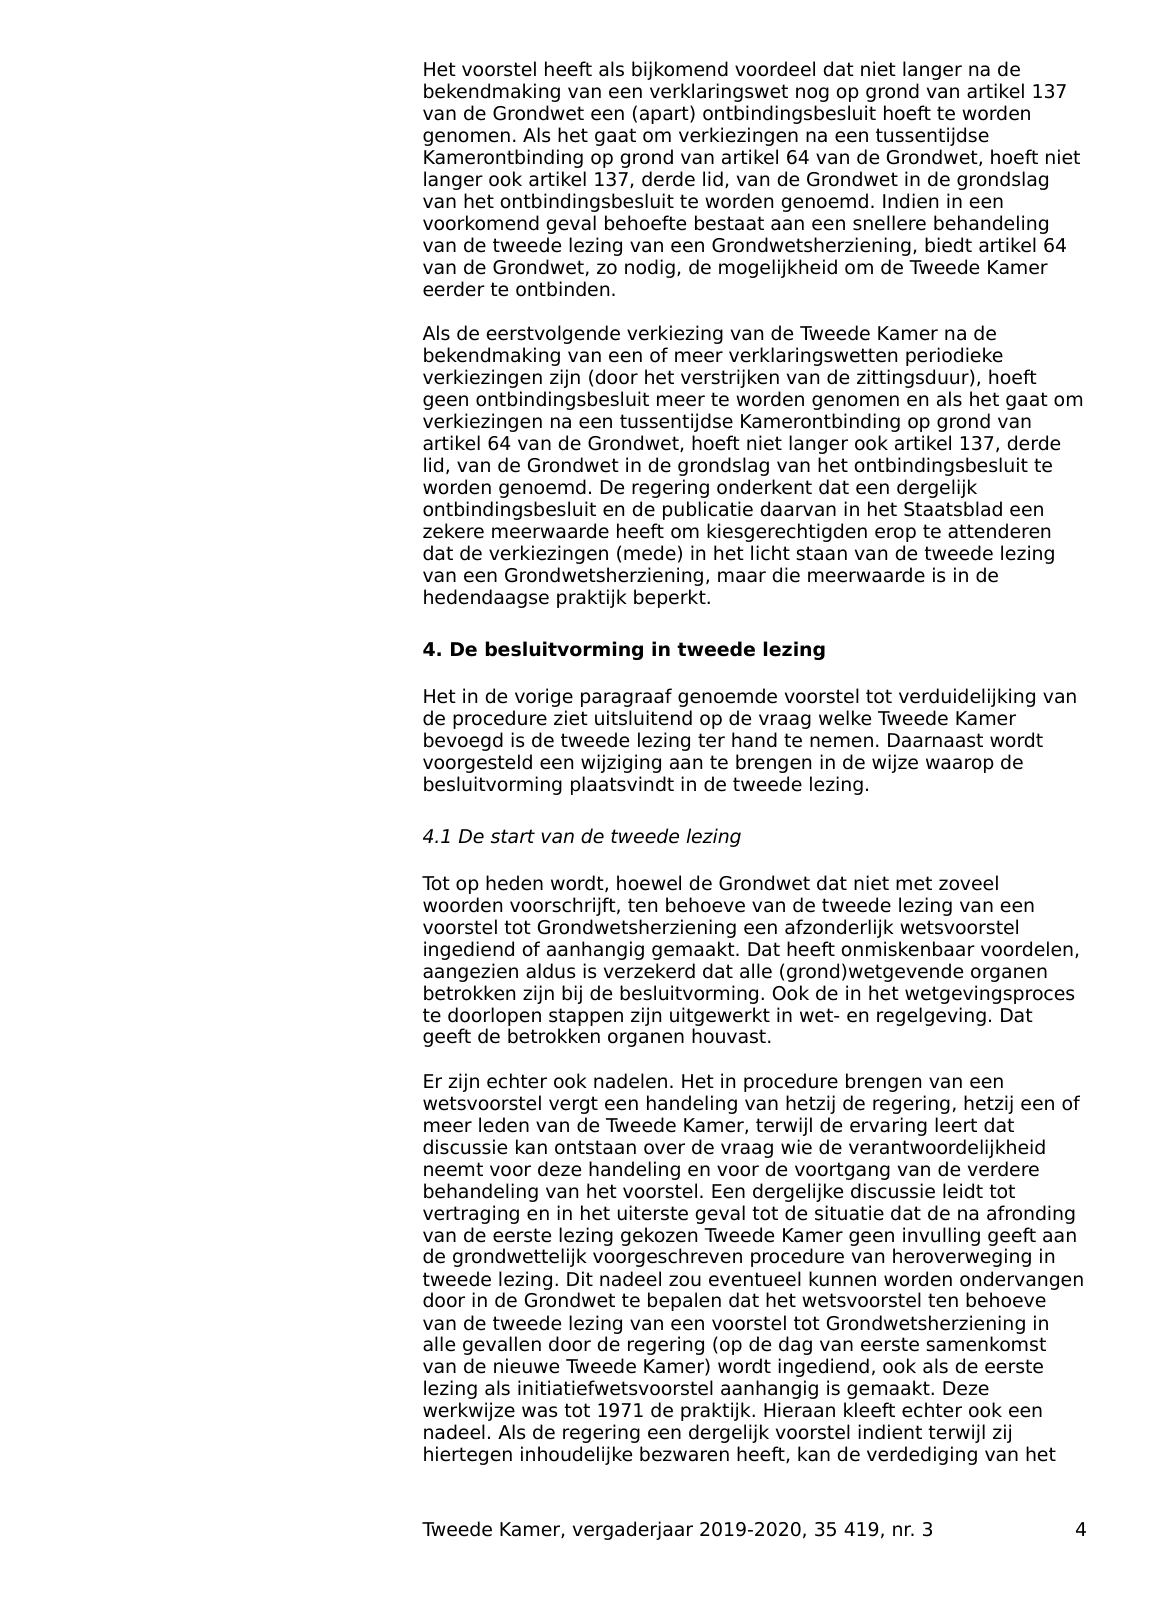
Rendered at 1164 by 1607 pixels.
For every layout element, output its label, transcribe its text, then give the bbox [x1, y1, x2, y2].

text Er zijn echter ook nadelen. Het in procedure brengen van een wetsvoorstel vergt een handeling van hetzij de regering, hetzij een of meer leden van de Tweede Kamer, terwijl de ervaring leert dat discussie kan ontstaan over de vraag wie de verantwoordelijkheid neemt voor deze handeling en voor de voortgang van de verdere behandeling van het voorstel. Een dergelijke discussie leidt tot vertraging en in het uiterste geval tot de situatie dat de na afronding van de eerste lezing gekozen Tweede Kamer geen invulling geeft aan de grondwettelijk voorgeschreven procedure van heroverweging in tweede lezing. Dit nadeel zou eventueel kunnen worden ondervangen door in de Grondwet te bepalen dat het wetsvoorstel ten behoeve van de tweede lezing van een voorstel tot Grondwetsherziening in alle gevallen door de regering (op de dag van eerste samenkomst van de nieuwe Tweede Kamer) wordt ingediend, ook als de eerste lezing als initiatiefwetsvoorstel aanhangig is gemaakt. Deze werkwijze was tot 1971 de praktijk. Hieraan kleeft echter ook een nadeel. Als de regering een dergelijk voorstel indient terwijl zij hiertegen inhoudelijke bezwaren heeft, kan de verdediging van het [422, 1071, 1087, 1466]
text Tot op heden wordt, hoewel de Grondwet dat niet met zoveel woorden voorschrijft, ten behoeve van de tweede lezing van een voorstel tot Grondwetsherziening een afzonderlijk wetsvoorstel ingediend of aanhangig gemaakt. Dat heeft onmiskenbaar voordelen, aangezien aldus is verzekerd dat alle (grond)wetgevende organen betrokken zijn bij de besluitvorming. Ook de in het wetgevingsproces te doorlopen stappen zijn uitgewerkt in wet- en regelgeving. Dat geeft de betrokken organen houvast. [422, 873, 1087, 1048]
text Als de eerstvolgende verkiezing van de Tweede Kamer na de bekendmaking van een of meer verklaringswetten periodieke verkiezingen zijn (door het verstrijken van de zittingsduur), hoeft geen ontbindingsbesluit meer te worden genomen en als het gaat om verkiezingen na een tussentijdse Kamerontbinding op grond van artikel 64 van de Grondwet, hoeft niet langer ook artikel 137, derde lid, van de Grondwet in de grondslag van het ontbindingsbesluit te worden genoemd. De regering onderkent dat een dergelijk ontbindingsbesluit en de publicatie daarvan in het Staatsblad een zekere meerwaarde heeft om kiesgerechtigden erop te attenderen dat de verkiezingen (mede) in het licht staan van de tweede lezing van een Grondwetsherziening, maar die meerwaarde is in de hedendaagse praktijk beperkt. [422, 323, 1087, 609]
text Het voorstel heeft als bijkomend voordeel dat niet langer na de bekendmaking van een verklaringswet nog op grond van artikel 137 van de Grondwet een (apart) ontbindingsbesluit hoeft te worden genomen. Als het gaat om verkiezingen na een tussentijdse Kamerontbinding op grond van artikel 64 van de Grondwet, hoeft niet langer ook artikel 137, derde lid, van de Grondwet in de grondslag van het ontbindingsbesluit te worden genoemd. Indien in een voorkomend geval behoefte bestaat aan een snellere behandeling van de tweede lezing van een Grondwetsherziening, biedt artikel 64 van de Grondwet, zo nodig, de mogelijkheid om de Tweede Kamer eerder te ontbinden. [422, 59, 1087, 301]
subtitle 4.1 De start van de tweede lezing [422, 826, 1087, 848]
subtitle 4. De besluitvorming in tweede lezing [422, 639, 1087, 661]
text Het in de vorige paragraaf genoemde voorstel tot verduidelijking van de procedure ziet uitsluitend op de vraag welke Tweede Kamer bevoegd is de tweede lezing ter hand te nemen. Daarnaast wordt voorgesteld een wijziging aan te brengen in de wijze waarop de besluitvorming plaatsvindt in de tweede lezing. [422, 686, 1087, 796]
